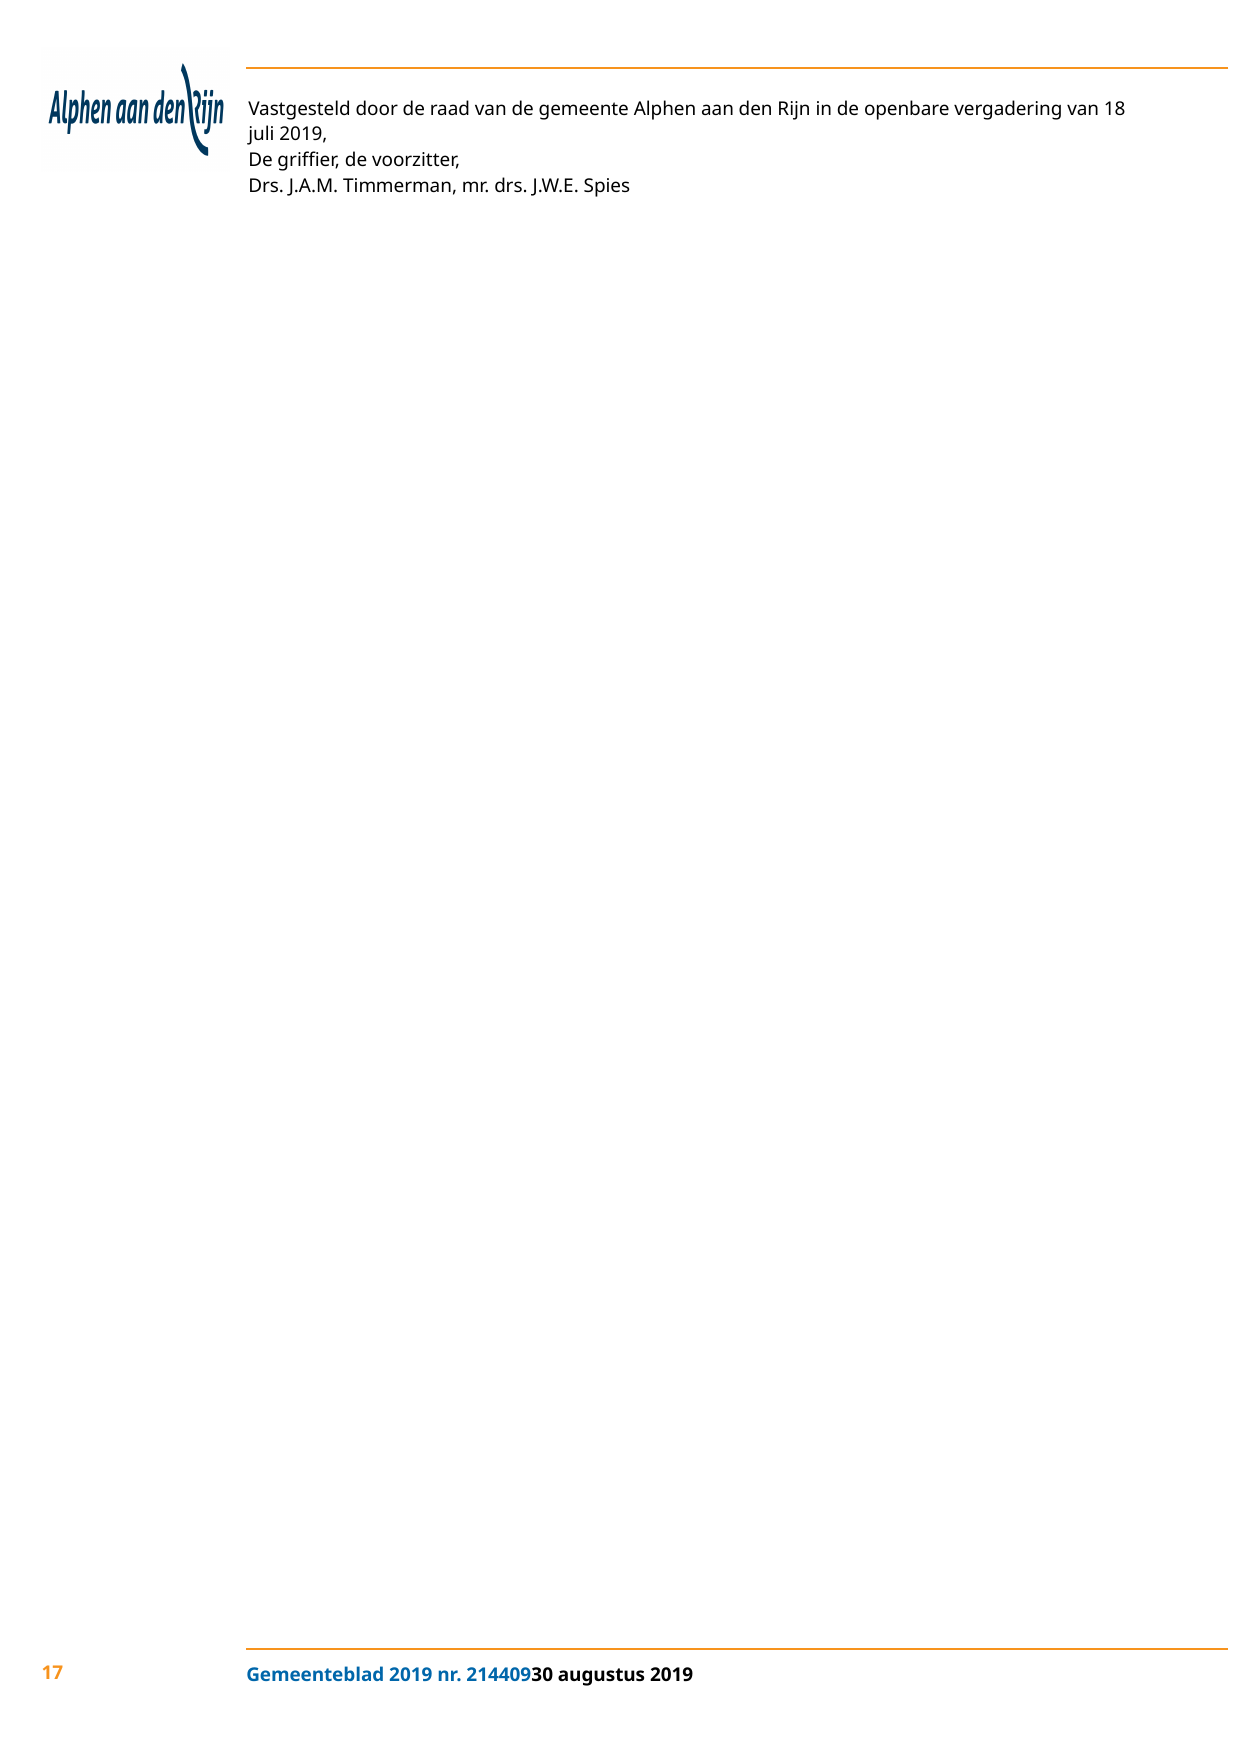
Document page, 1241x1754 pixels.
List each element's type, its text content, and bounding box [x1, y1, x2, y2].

text De griffier, de voorzitter, [248, 146, 1152, 172]
picture [41, 47, 231, 172]
text Vastgesteld door de raad van de gemeente Alphen aan den Rijn in de openbare vergadering van 18 juli 2019, [248, 95, 1152, 146]
text Drs. J.A.M. Timmerman, mr. drs. J.W.E. Spies [248, 172, 1152, 198]
